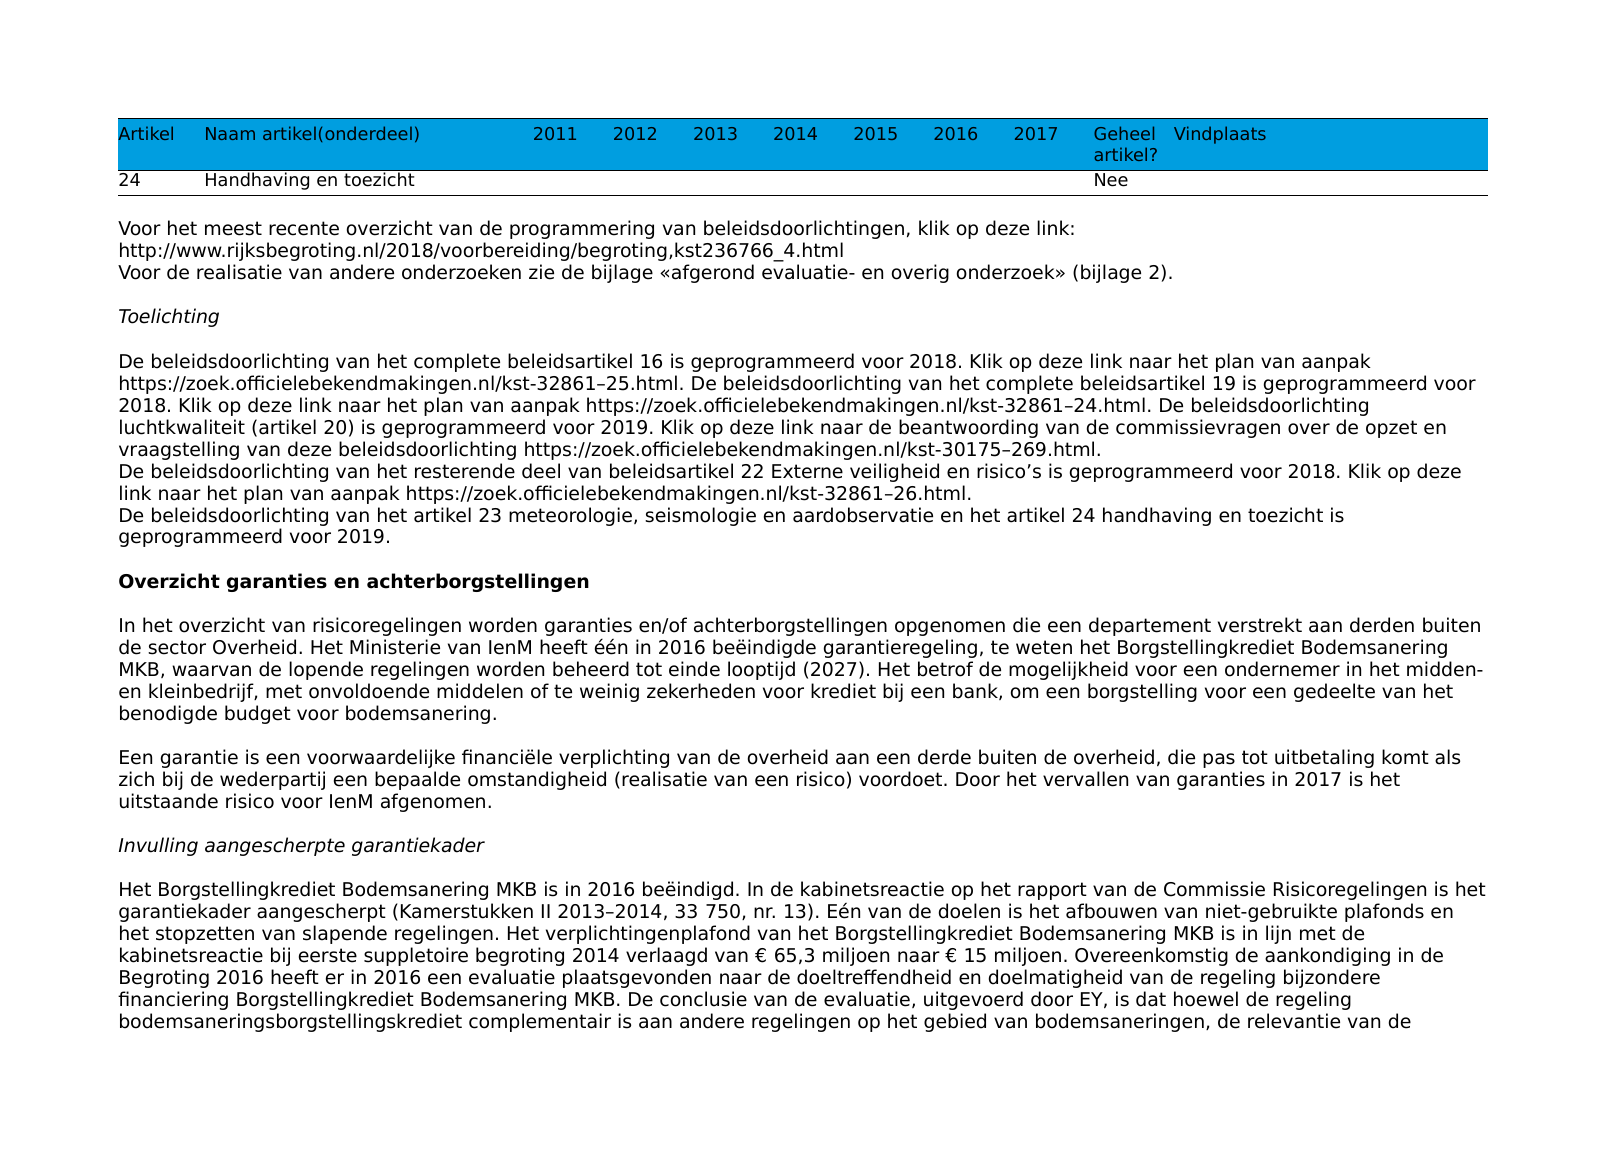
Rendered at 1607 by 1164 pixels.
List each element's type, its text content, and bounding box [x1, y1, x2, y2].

table_header Naam artikel(onderdeel) [198, 119, 527, 170]
table_cell Handhaving en toezicht [198, 171, 527, 195]
text Voor het meest recente overzicht van de programmering van beleidsdoorlichtingen, klik op deze link: http://www.rijksbegroting.nl/2018/voorbereiding/begroting,kst236766_4.html [118, 218, 1488, 262]
text Een garantie is een voorwaardelijke financiële verplichting van de overheid aan een derde buiten de overheid, die pas tot uitbetaling komt als zich bij de wederpartij een bepaalde omstandigheid (realisatie van een risico) voordoet. Door het vervallen van garanties in 2017 is het uitstaande risico voor IenM afgenomen. [118, 747, 1488, 813]
table_header 2017 [1007, 119, 1087, 170]
table_cell [607, 171, 687, 195]
table_header 2014 [767, 119, 847, 170]
table_cell [687, 171, 767, 195]
table_header Artikel [118, 119, 198, 170]
table_cell 24 [118, 171, 198, 195]
text Het Borgstellingkrediet Bodemsanering MKB is in 2016 beëindigd. In de kabinetsreactie op het rapport van de Commissie Risicoregelingen is het garantiekader aangescherpt (Kamerstukken II 2013–2014, 33 750, nr. 13). Eén van de doelen is het afbouwen van niet-gebruikte plafonds en het stopzetten van slapende regelingen. Het verplichtingenplafond van het Borgstellingkrediet Bodemsanering MKB is in lijn met de kabinetsreactie bij eerste suppletoire begroting 2014 verlaagd van € 65,3 miljoen naar € 15 miljoen. Overeenkomstig de aankondiging in de Begroting 2016 heeft er in 2016 een evaluatie plaatsgevonden naar de doeltreffendheid en doelmatigheid van de regeling bijzondere financiering Borgstellingkrediet Bodemsanering MKB. De conclusie van de evaluatie, uitgevoerd door EY, is dat hoewel de regeling bodemsaneringsborgstellingskrediet complementair is aan andere regelingen op het gebied van bodemsaneringen, de relevantie van de [118, 879, 1488, 1033]
table_header 2015 [847, 119, 927, 170]
table_cell [767, 171, 847, 195]
subtitle Overzicht garanties en achterborgstellingen [118, 571, 1488, 593]
table_cell Nee [1088, 171, 1167, 195]
table_header 2012 [607, 119, 687, 170]
text De beleidsdoorlichting van het resterende deel van beleidsartikel 22 Externe veiligheid en risico’s is geprogrammeerd voor 2018. Klik op deze link naar het plan van aanpak https://zoek.officielebekendmakingen.nl/kst-32861–26.html. [118, 461, 1488, 504]
table_header 2013 [687, 119, 767, 170]
table_header Geheel artikel? [1088, 119, 1167, 170]
subtitle Toelichting [118, 306, 1488, 328]
table_header Vindplaats [1168, 119, 1488, 170]
text Voor de realisatie van andere onderzoeken zie de bijlage «afgerond evaluatie- en overig onderzoek» (bijlage 2). [118, 262, 1488, 284]
table_cell [1168, 171, 1488, 195]
text De beleidsdoorlichting van het artikel 23 meteorologie, seismologie en aardobservatie en het artikel 24 handhaving en toezicht is geprogrammeerd voor 2019. [118, 504, 1488, 548]
text De beleidsdoorlichting van het complete beleidsartikel 16 is geprogrammeerd voor 2018. Klik op deze link naar het plan van aanpak https://zoek.officielebekendmakingen.nl/kst-32861–25.html. De beleidsdoorlichting van het complete beleidsartikel 19 is geprogrammeerd voor 2018. Klik op deze link naar het plan van aanpak https://zoek.officielebekendmakingen.nl/kst-32861–24.html. De beleidsdoorlichting luchtkwaliteit (artikel 20) is geprogrammeerd voor 2019. Klik op deze link naar de beantwoording van de commissievragen over de opzet en vraagstelling van deze beleidsdoorlichting https://zoek.officielebekendmakingen.nl/kst-30175–269.html. [118, 351, 1488, 461]
subtitle Invulling aangescherpte garantiekader [118, 835, 1488, 857]
table_header 2016 [927, 119, 1007, 170]
table_cell [847, 171, 927, 195]
table_cell [527, 171, 607, 195]
table_cell [927, 171, 1007, 195]
table_cell [1007, 171, 1087, 195]
table_header 2011 [527, 119, 607, 170]
text In het overzicht van risicoregelingen worden garanties en/of achterborgstellingen opgenomen die een departement verstrekt aan derden buiten de sector Overheid. Het Ministerie van IenM heeft één in 2016 beëindigde garantieregeling, te weten het Borgstellingkrediet Bodemsanering MKB, waarvan de lopende regelingen worden beheerd tot einde looptijd (2027). Het betrof de mogelijkheid voor een ondernemer in het midden- en kleinbedrijf, met onvoldoende middelen of te weinig zekerheden voor krediet bij een bank, om een borgstelling voor een gedeelte van het benodigde budget voor bodemsanering. [118, 615, 1488, 725]
